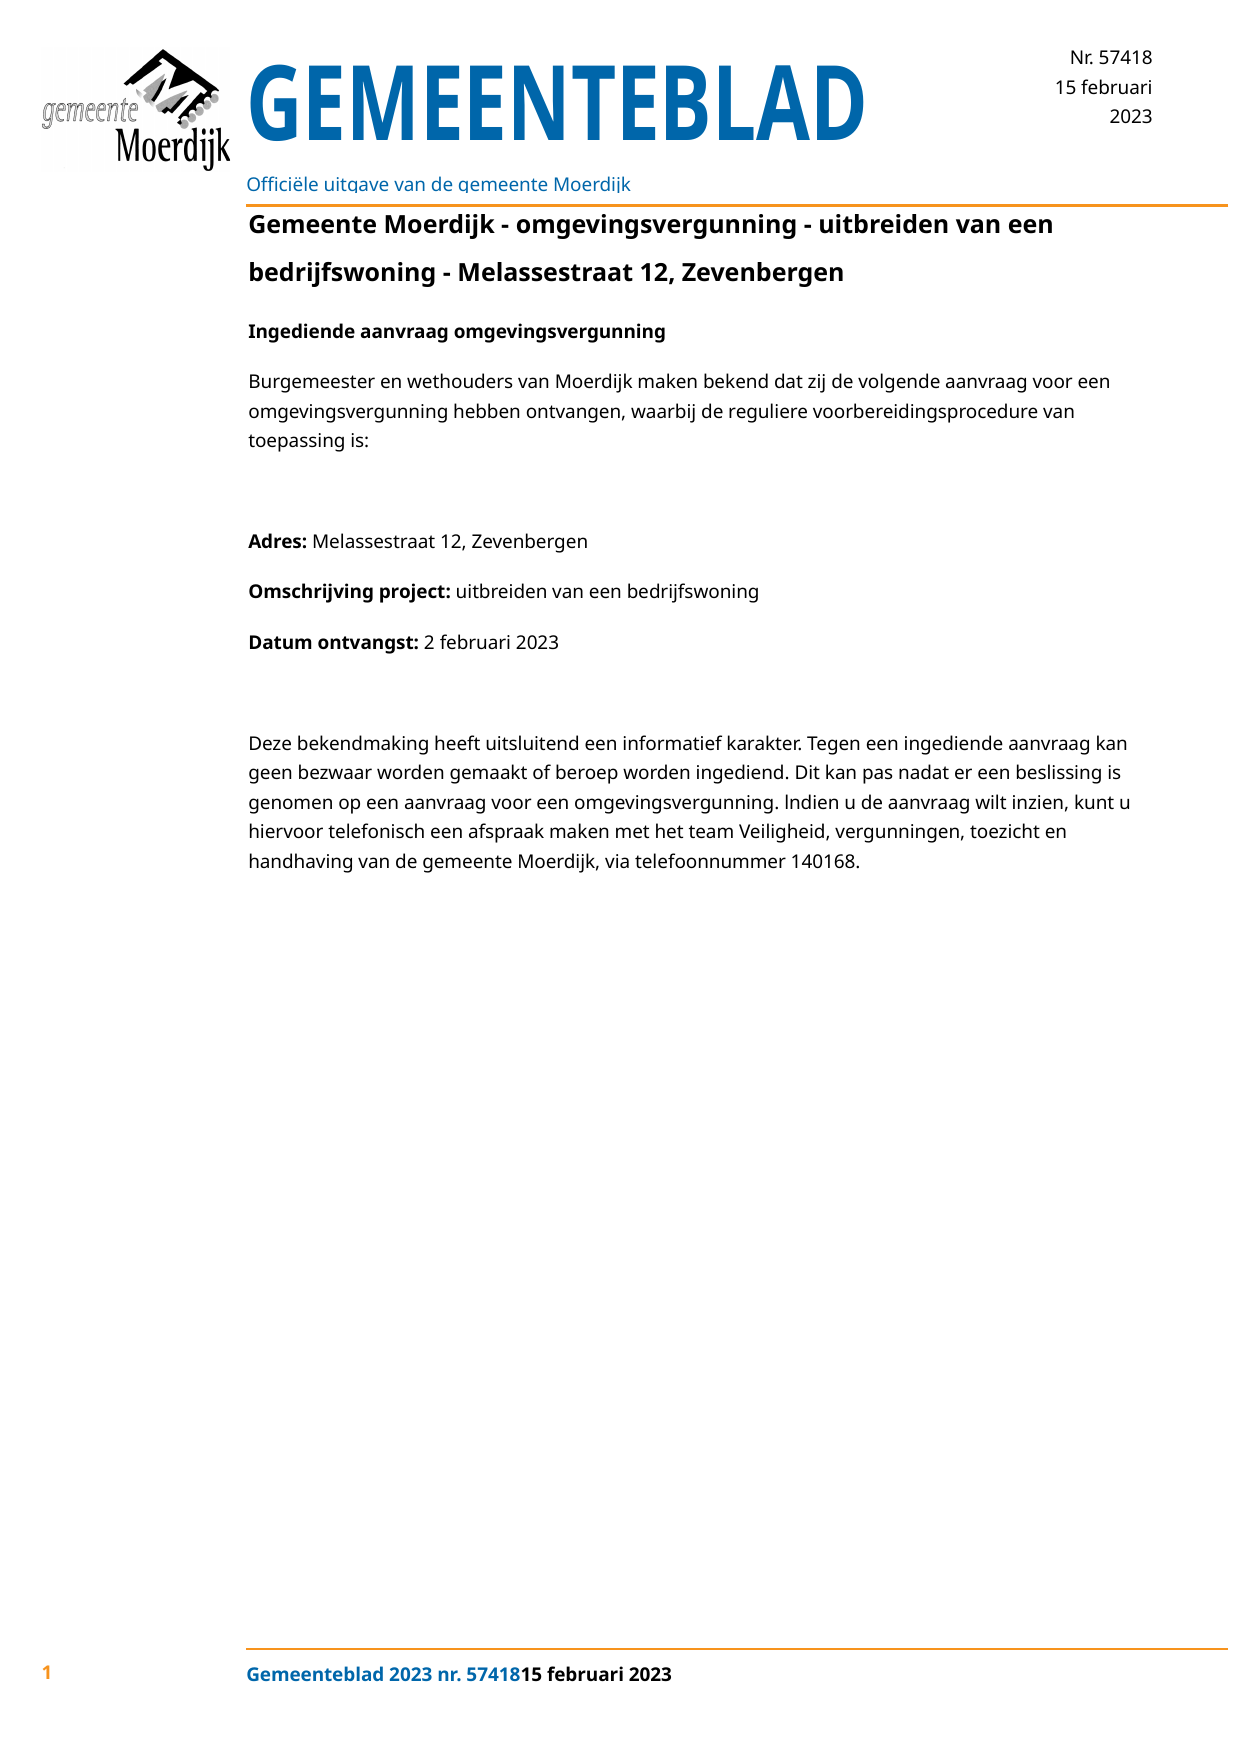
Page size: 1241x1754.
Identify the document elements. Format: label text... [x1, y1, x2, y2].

text Deze bekendmaking heeft uitsluitend een informatief karakter. Tegen een ingediende aanvraag kan geen bezwaar worden gemaakt of beroep worden ingediend. Dit kan pas nadat er een beslissing is genomen op een aanvraag voor een omgevingsvergunning. lndien u de aanvraag wilt inzien, kunt u hiervoor telefonisch een afspraak maken met het team Veiligheid, vergunningen, toezicht en handhaving van de gemeente Moerdijk, via telefoonnummer 140168. [248, 730, 1152, 874]
text Datum ontvangst: 2 februari 2023 [248, 629, 1152, 655]
text Ingediende aanvraag omgevingsvergunning [248, 318, 1152, 344]
text Gemeente Moerdijk - omgevingsvergunning - uitbreiden van een bedrijfswoning - Melassestraat 12, Zevenbergen [248, 207, 1152, 288]
picture [41, 47, 231, 172]
text Burgemeester en wethouders van Moerdijk maken bekend dat zij de volgende aanvraag voor een omgevingsvergunning hebben ontvangen, waarbij de reguliere voorbereidingsprocedure van toepassing is: [248, 368, 1152, 453]
text Omschrijving project: uitbreiden van een bedrijfswoning [248, 579, 1152, 604]
text Adres: Melassestraat 12, Zevenbergen [248, 528, 1152, 554]
